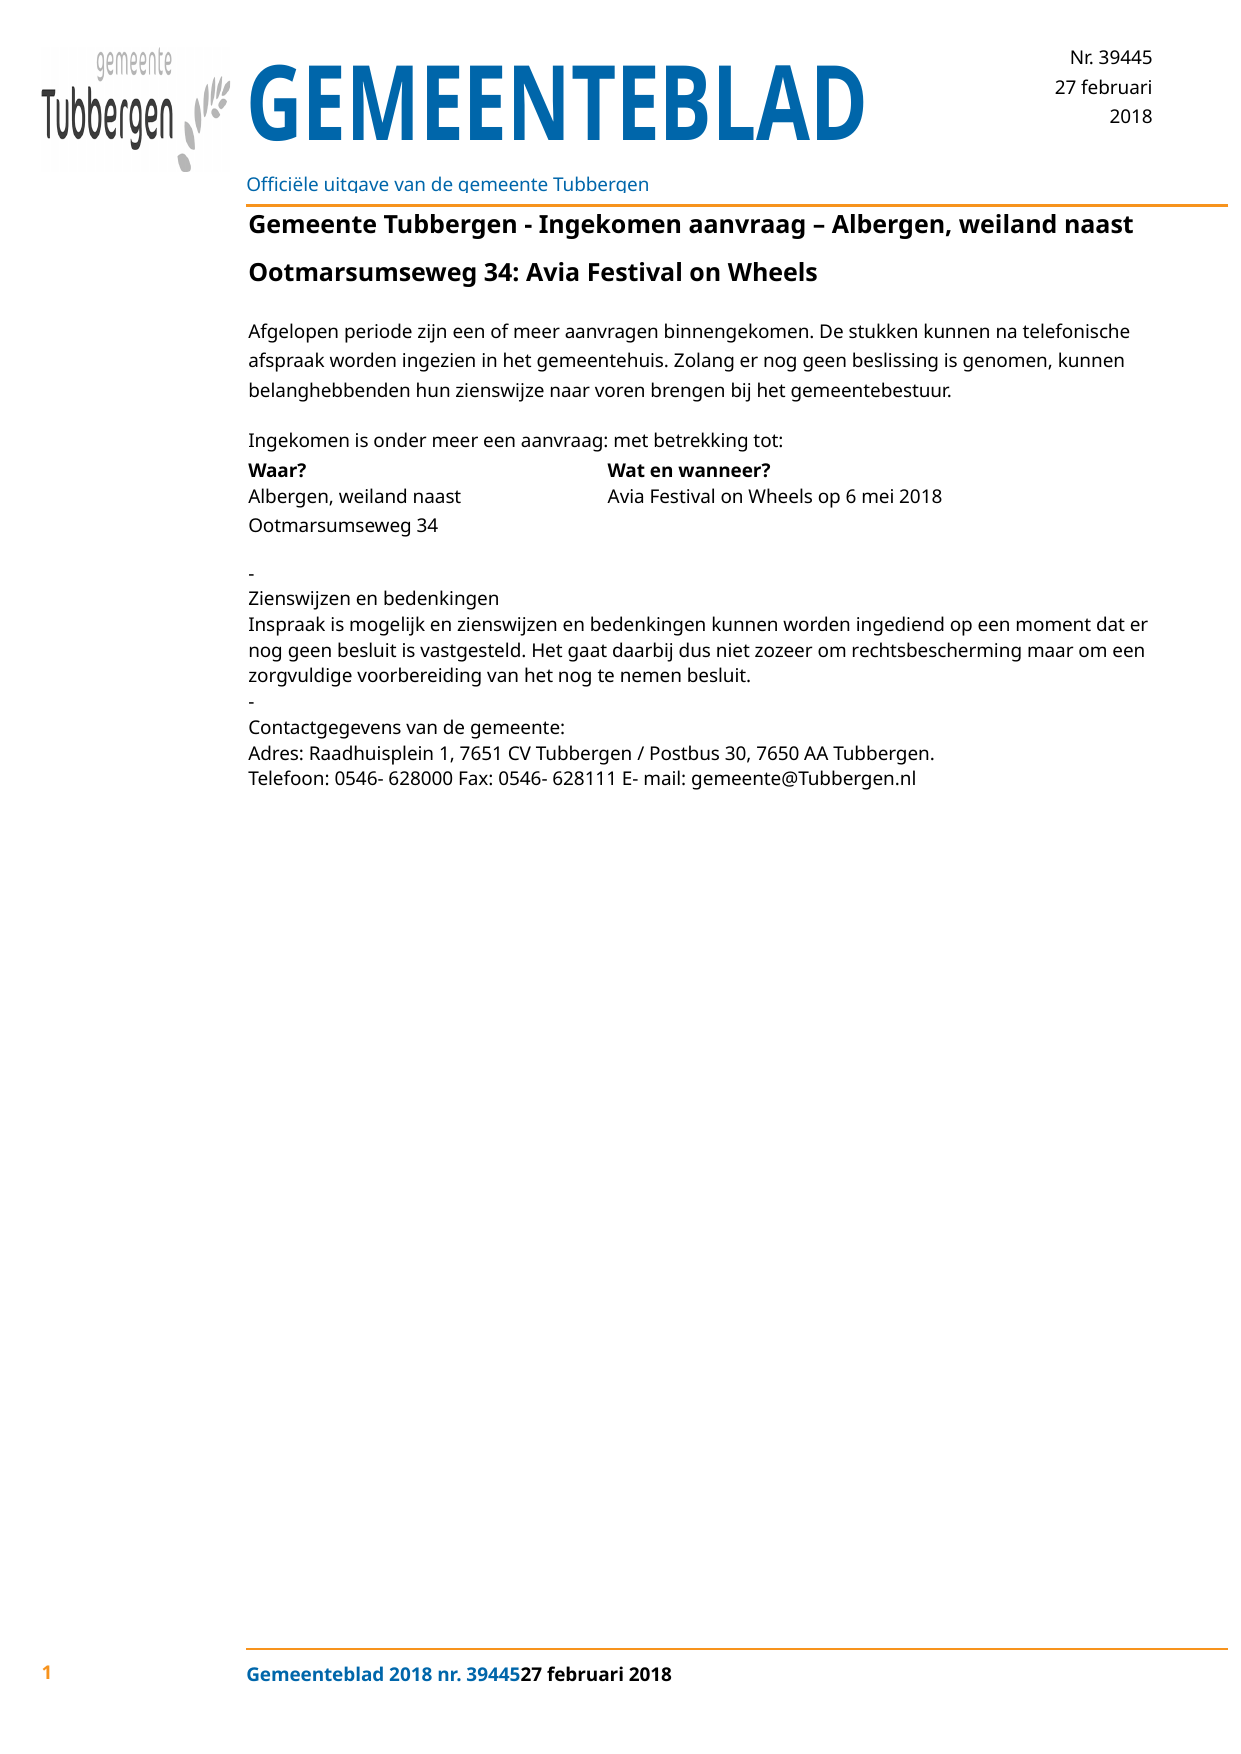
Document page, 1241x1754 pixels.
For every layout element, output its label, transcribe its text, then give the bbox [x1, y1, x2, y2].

table_cell Albergen, weiland naast Ootmarsumseweg 34 [248, 483, 607, 538]
text Gemeente Tubbergen - Ingekomen aanvraag – Albergen, weiland naast Ootmarsumseweg 34: Avia Festival on Wheels [248, 207, 1152, 288]
text Inspraak is mogelijk en zienswijzen en bedenkingen kunnen worden ingediend op een moment dat er nog geen besluit is vastgesteld. Het gaat daarbij dus niet zozeer om rechtsbescherming maar om een zorgvuldige voorbereiding van het nog te nemen besluit. [248, 611, 1152, 688]
text Afgelopen periode zijn een of meer aanvragen binnengekomen. De stukken kunnen na telefonische afspraak worden ingezien in het gemeentehuis. Zolang er nog geen beslissing is genomen, kunnen belanghebbenden hun zienswijze naar voren brengen bij het gemeentebestuur. [248, 318, 1152, 403]
text - [248, 688, 1152, 714]
table_header Wat en wanneer? [608, 457, 1152, 483]
text Zienswijzen en bedenkingen [248, 585, 1152, 611]
table_header Waar? [248, 457, 607, 483]
text Telefoon: 0546- 628000 Fax: 0546- 628111 E- mail: gemeente@Tubbergen.nl [248, 766, 1152, 791]
text Ingekomen is onder meer een aanvraag: met betrekking tot: [248, 427, 1152, 453]
table_cell Avia Festival on Wheels op 6 mei 2018 [608, 483, 1152, 538]
text Contactgegevens van de gemeente: [248, 714, 1152, 740]
text - [248, 560, 1152, 585]
text Adres: Raadhuisplein 1, 7651 CV Tubbergen / Postbus 30, 7650 AA Tubbergen. [248, 740, 1152, 766]
picture [41, 47, 231, 172]
